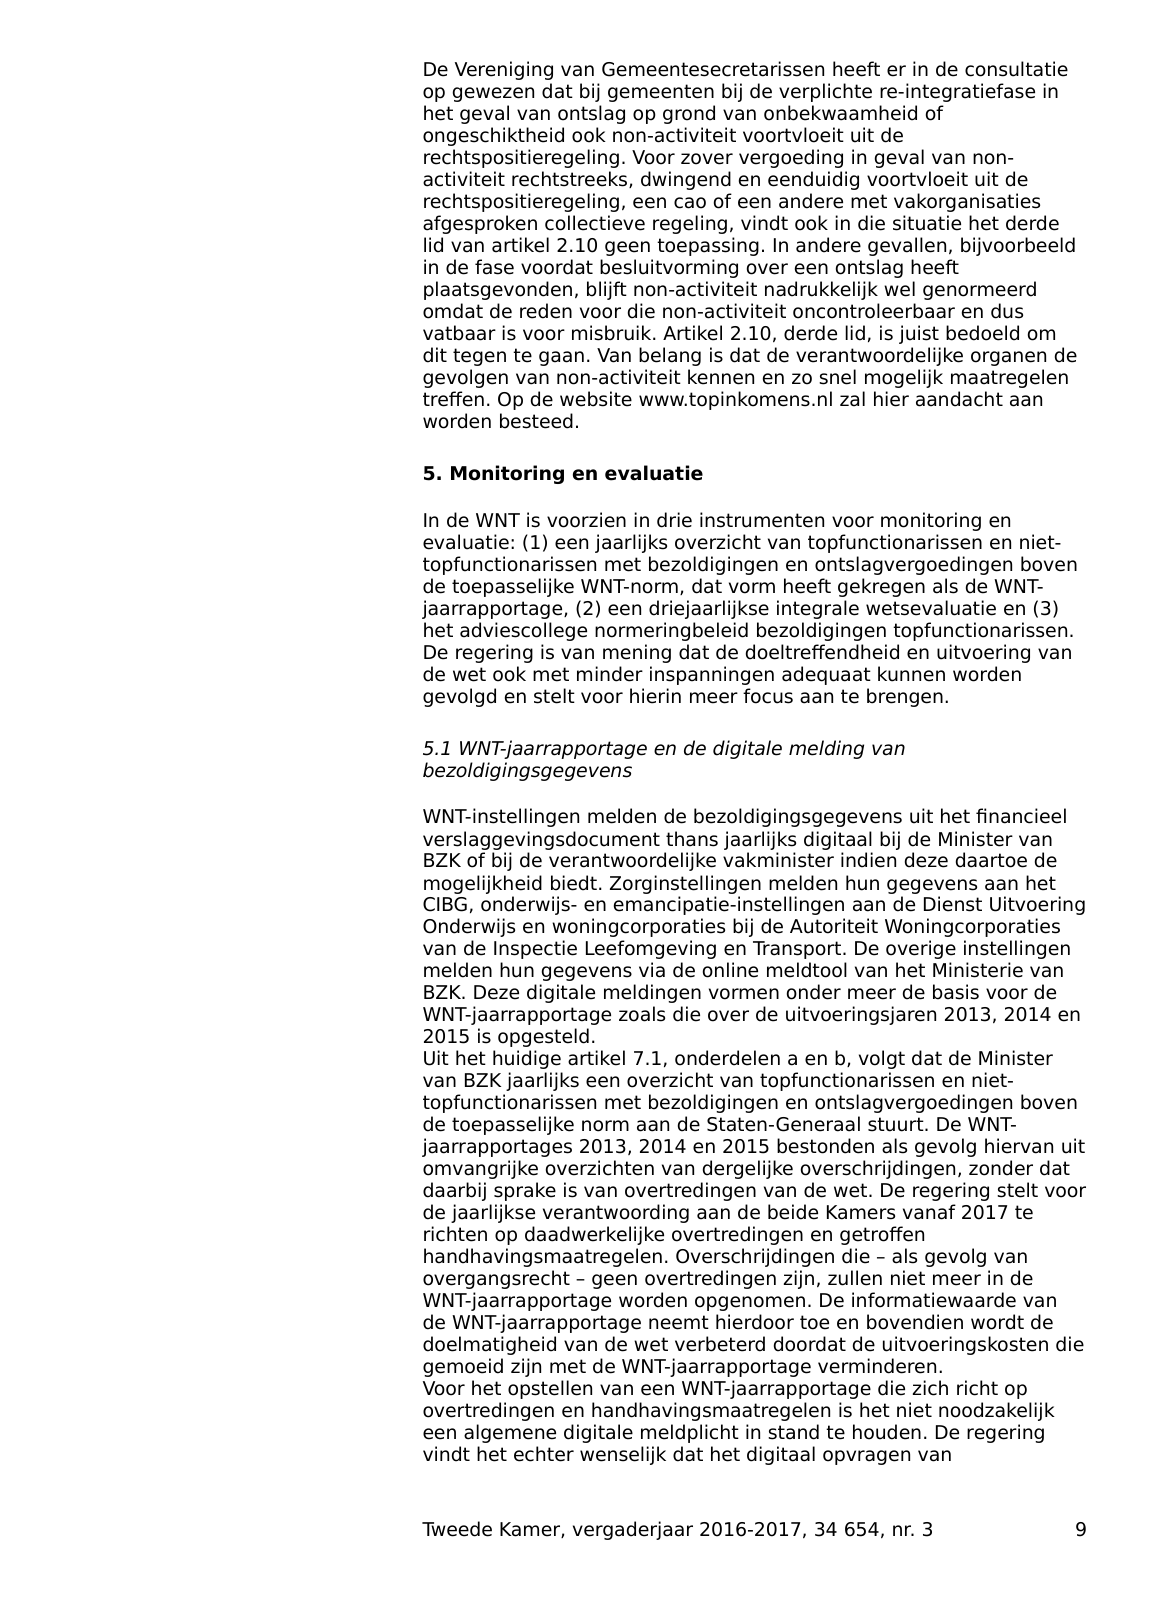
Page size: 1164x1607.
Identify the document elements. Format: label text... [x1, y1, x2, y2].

text Voor het opstellen van een WNT-jaarrapportage die zich richt op overtredingen en handhavingsmaatregelen is het niet noodzakelijk een algemene digitale meldplicht in stand te houden. De regering vindt het echter wenselijk dat het digitaal opvragen van [422, 1378, 1087, 1466]
text De Vereniging van Gemeentesecretarissen heeft er in de consultatie op gewezen dat bij gemeenten bij de verplichte re-integratiefase in het geval van ontslag op grond van onbekwaamheid of ongeschiktheid ook non-activiteit voortvloeit uit de rechtspositieregeling. Voor zover vergoeding in geval van non-activiteit rechtstreeks, dwingend en eenduidig voortvloeit uit de rechtspositieregeling, een cao of een andere met vakorganisaties afgesproken collectieve regeling, vindt ook in die situatie het derde lid van artikel 2.10 geen toepassing. In andere gevallen, bijvoorbeeld in de fase voordat besluitvorming over een ontslag heeft plaatsgevonden, blijft non-activiteit nadrukkelijk wel genormeerd omdat de reden voor die non-activiteit oncontroleerbaar en dus vatbaar is voor misbruik. Artikel 2.10, derde lid, is juist bedoeld om dit tegen te gaan. Van belang is dat de verantwoordelijke organen de gevolgen van non-activiteit kennen en zo snel mogelijk maatregelen treffen. Op de website www.topinkomens.nl zal hier aandacht aan worden besteed. [422, 59, 1087, 433]
subtitle 5. Monitoring en evaluatie [422, 463, 1087, 485]
text Uit het huidige artikel 7.1, onderdelen a en b, volgt dat de Minister van BZK jaarlijks een overzicht van topfunctionarissen en niet-topfunctionarissen met bezoldigingen en ontslagvergoedingen boven de toepasselijke norm aan de Staten-Generaal stuurt. De WNT-jaarrapportages 2013, 2014 en 2015 bestonden als gevolg hiervan uit omvangrijke overzichten van dergelijke overschrijdingen, zonder dat daarbij sprake is van overtredingen van de wet. De regering stelt voor de jaarlijkse verantwoording aan de beide Kamers vanaf 2017 te richten op daadwerkelijke overtredingen en getroffen handhavingsmaatregelen. Overschrijdingen die – als gevolg van overgangsrecht – geen overtredingen zijn, zullen niet meer in de WNT-jaarrapportage worden opgenomen. De informatiewaarde van de WNT-jaarrapportage neemt hierdoor toe en bovendien wordt de doelmatigheid van de wet verbeterd doordat de uitvoeringskosten die gemoeid zijn met de WNT-jaarrapportage verminderen. [422, 1048, 1087, 1378]
text In de WNT is voorzien in drie instrumenten voor monitoring en evaluatie: (1) een jaarlijks overzicht van topfunctionarissen en niet-topfunctionarissen met bezoldigingen en ontslagvergoedingen boven de toepasselijke WNT-norm, dat vorm heeft gekregen als de WNT-jaarrapportage, (2) een driejaarlijkse integrale wetsevaluatie en (3) het adviescollege normeringbeleid bezoldigingen topfunctionarissen. De regering is van mening dat de doeltreffendheid en uitvoering van de wet ook met minder inspanningen adequaat kunnen worden gevolgd en stelt voor hierin meer focus aan te brengen. [422, 510, 1087, 707]
text WNT-instellingen melden de bezoldigingsgegevens uit het financieel verslaggevingsdocument thans jaarlijks digitaal bij de Minister van BZK of bij de verantwoordelijke vakminister indien deze daartoe de mogelijkheid biedt. Zorginstellingen melden hun gegevens aan het CIBG, onderwijs- en emancipatie-instellingen aan de Dienst Uitvoering Onderwijs en woningcorporaties bij de Autoriteit Woningcorporaties van de Inspectie Leefomgeving en Transport. De overige instellingen melden hun gegevens via de online meldtool van het Ministerie van BZK. Deze digitale meldingen vormen onder meer de basis voor de WNT-jaarrapportage zoals die over de uitvoeringsjaren 2013, 2014 en 2015 is opgesteld. [422, 806, 1087, 1048]
subtitle 5.1 WNT-jaarrapportage en de digitale melding van bezoldigingsgegevens [422, 737, 1087, 781]
